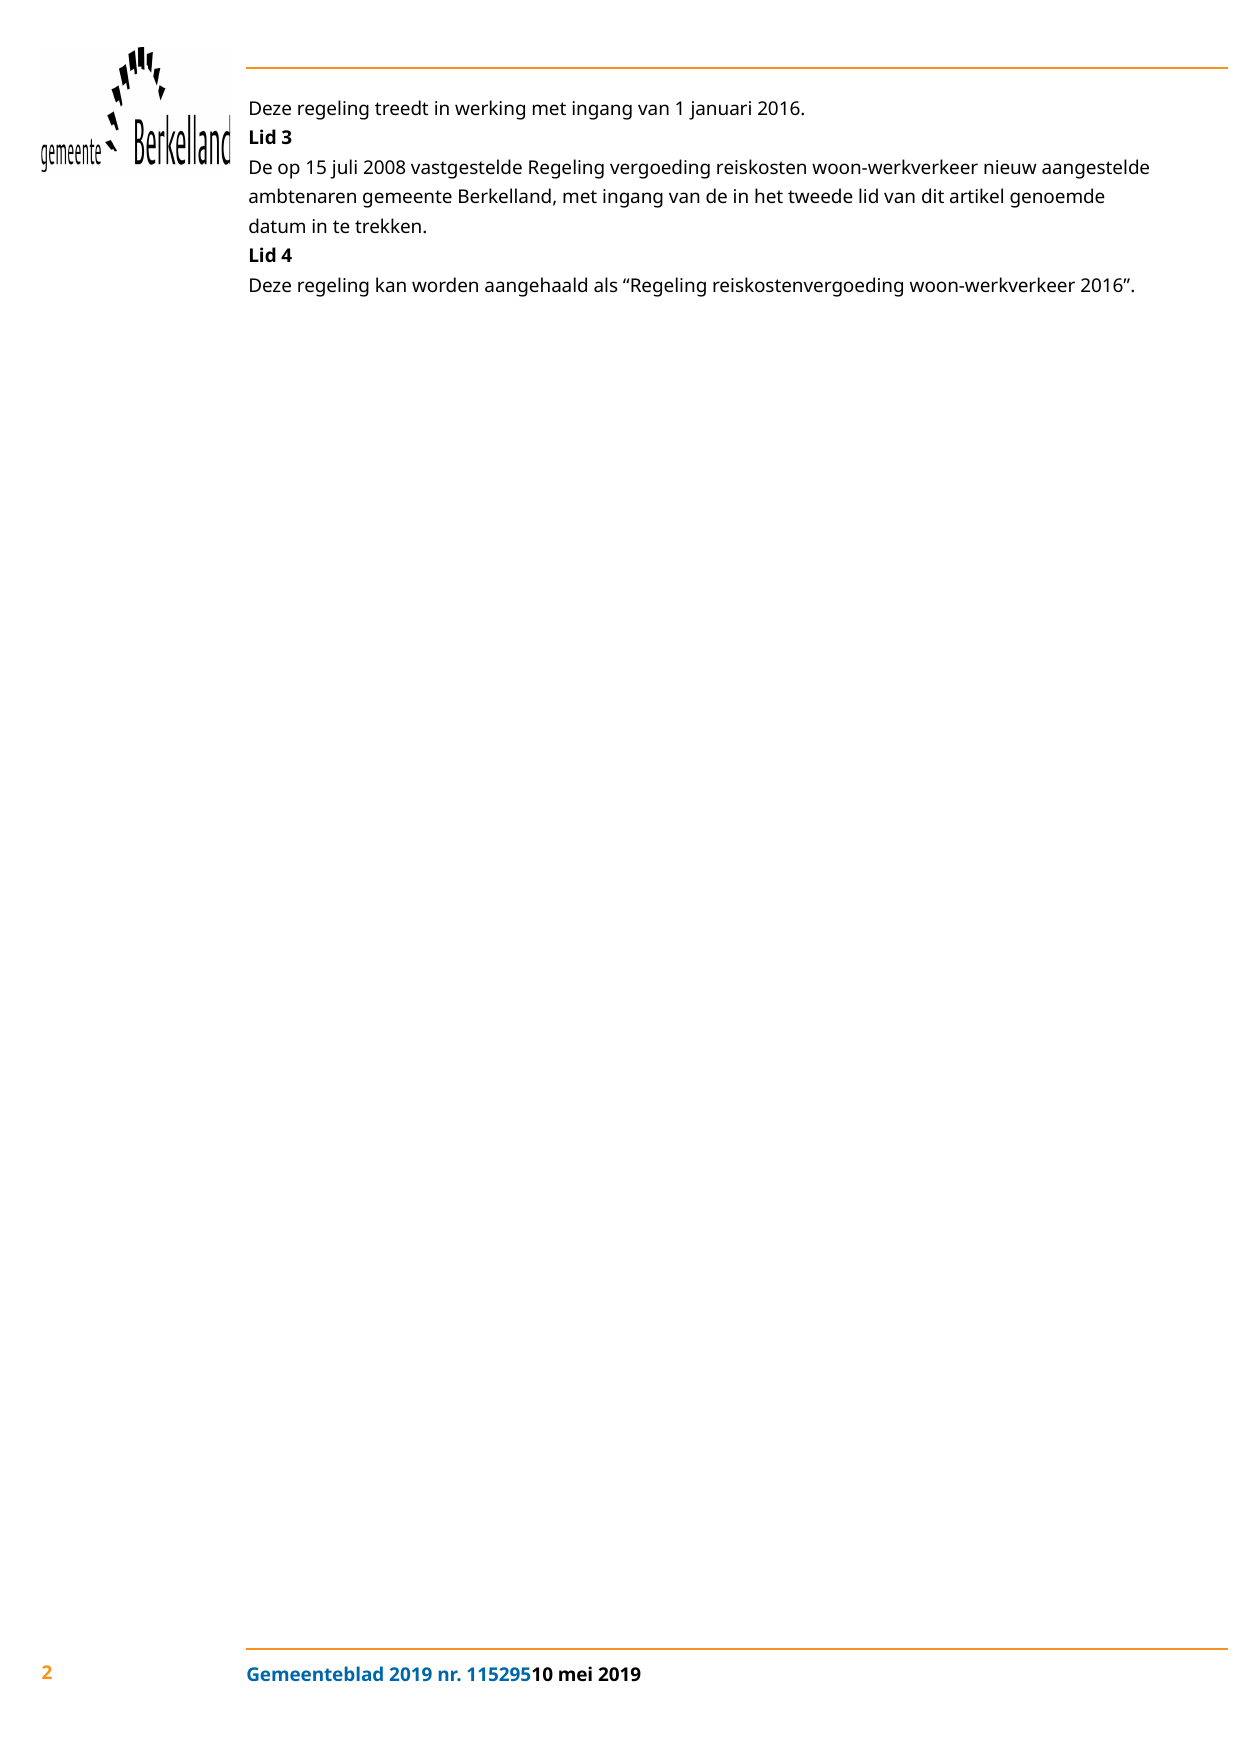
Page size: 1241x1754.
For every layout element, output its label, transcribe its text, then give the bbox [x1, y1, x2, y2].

text De op 15 juli 2008 vastgestelde Regeling vergoeding reiskosten woon-werkverkeer nieuw aangestelde ambtenaren gemeente Berkelland, met ingang van de in het tweede lid van dit artikel genoemde datum in te trekken. [248, 154, 1152, 239]
picture [41, 47, 231, 172]
text Deze regeling treedt in werking met ingang van 1 januari 2016. [248, 95, 1152, 121]
text Lid 4 [248, 243, 1152, 268]
text Lid 3 [248, 124, 1152, 150]
text Deze regeling kan worden aangehaald als “Regeling reiskostenvergoeding woon-werkverkeer 2016”. [248, 272, 1152, 298]
